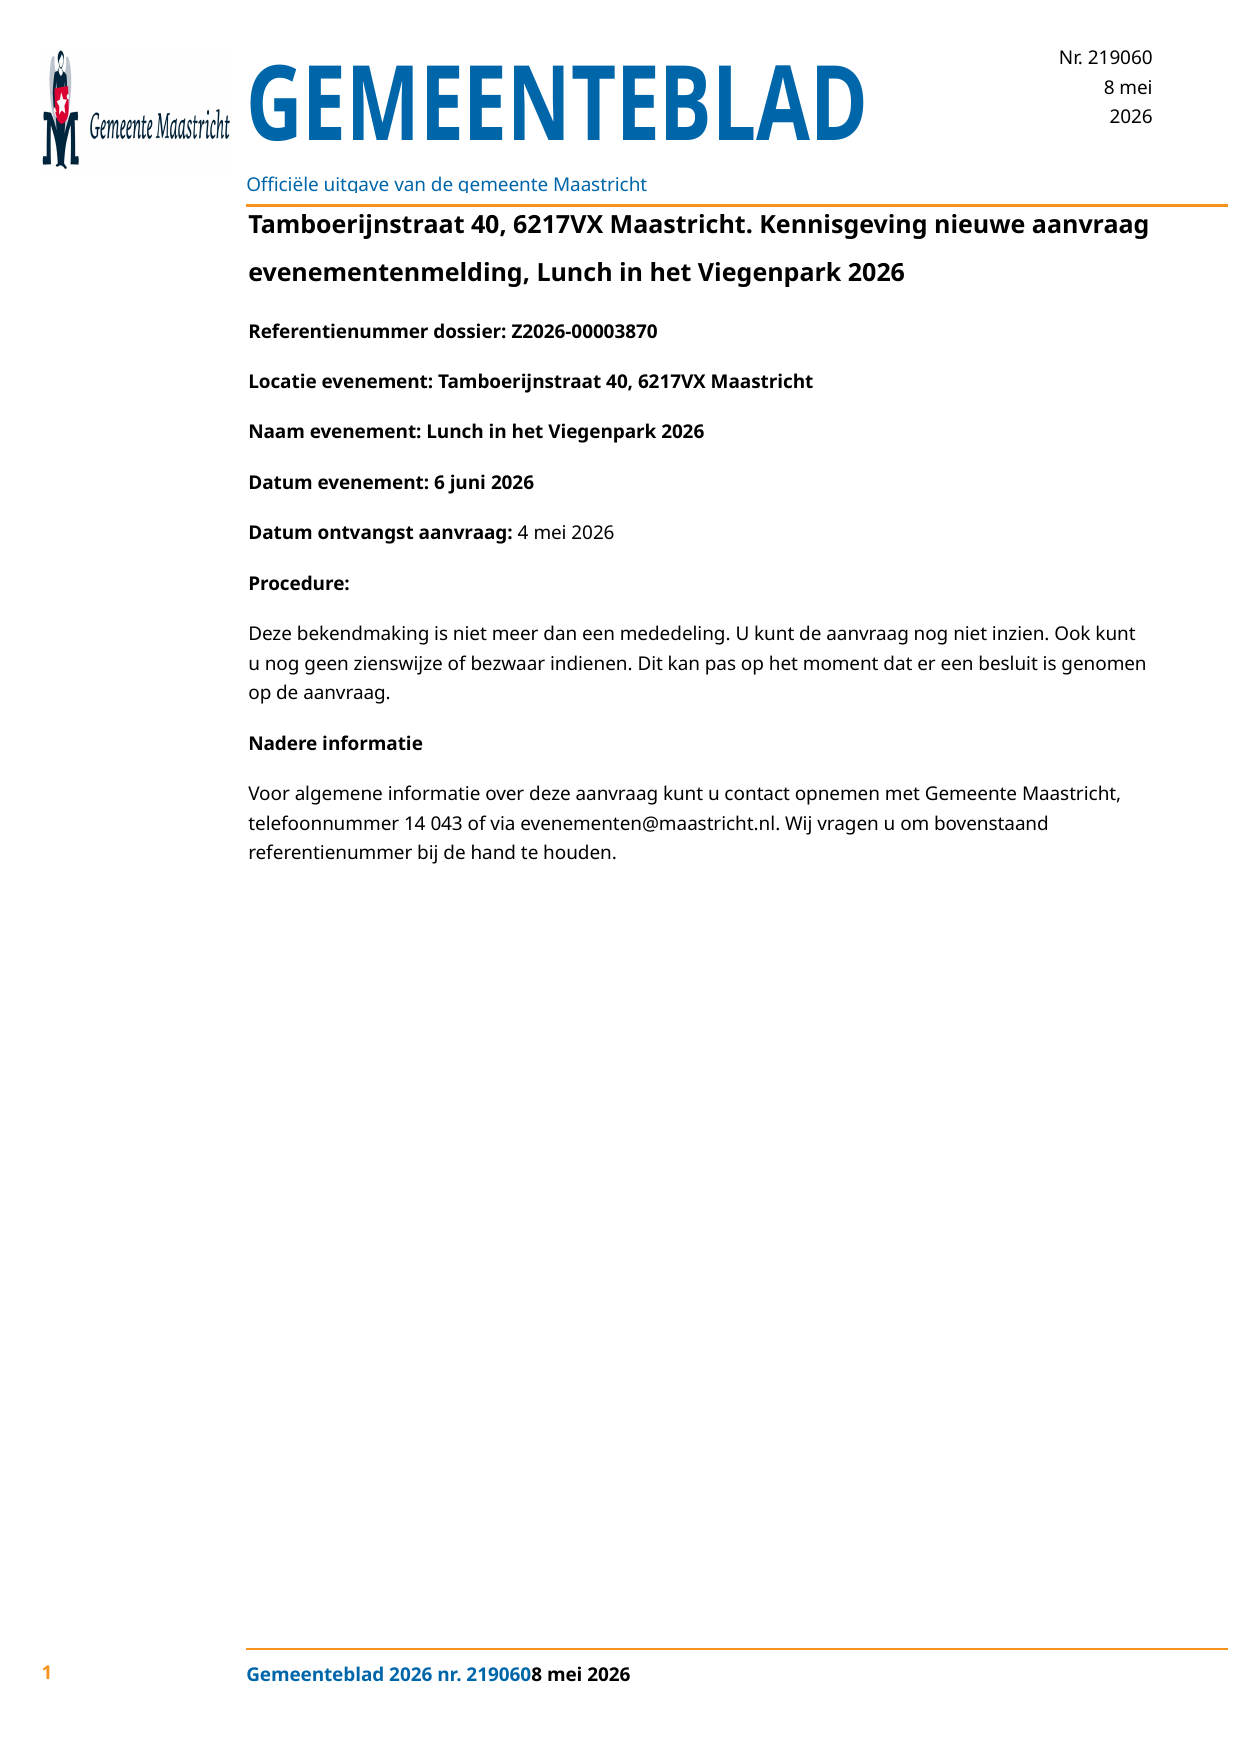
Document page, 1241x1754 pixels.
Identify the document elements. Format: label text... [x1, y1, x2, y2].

text Deze bekendmaking is niet meer dan een mededeling. U kunt de aanvraag nog niet inzien. Ook kunt u nog geen zienswijze of bezwaar indienen. Dit kan pas op het moment dat er een besluit is genomen op de aanvraag. [248, 620, 1152, 705]
text Referentienummer dossier: Z2026-00003870 [248, 318, 1152, 344]
text Locatie evenement: Tamboerijnstraat 40, 6217VX Maastricht [248, 368, 1152, 394]
text Procedure: [248, 570, 1152, 596]
text Datum evenement: 6 juni 2026 [248, 469, 1152, 495]
text Naam evenement: Lunch in het Viegenpark 2026 [248, 419, 1152, 444]
picture [41, 47, 231, 172]
text Nadere informatie [248, 730, 1152, 756]
text Voor algemene informatie over deze aanvraag kunt u contact opnemen met Gemeente Maastricht, telefoonnummer 14 043 of via evenementen@maastricht.nl. Wij vragen u om bovenstaand referentienummer bij de hand te houden. [248, 780, 1152, 865]
text Datum ontvangst aanvraag: 4 mei 2026 [248, 519, 1152, 545]
text Tamboerijnstraat 40, 6217VX Maastricht. Kennisgeving nieuwe aanvraag evenementenmelding, Lunch in het Viegenpark 2026 [248, 207, 1152, 288]
